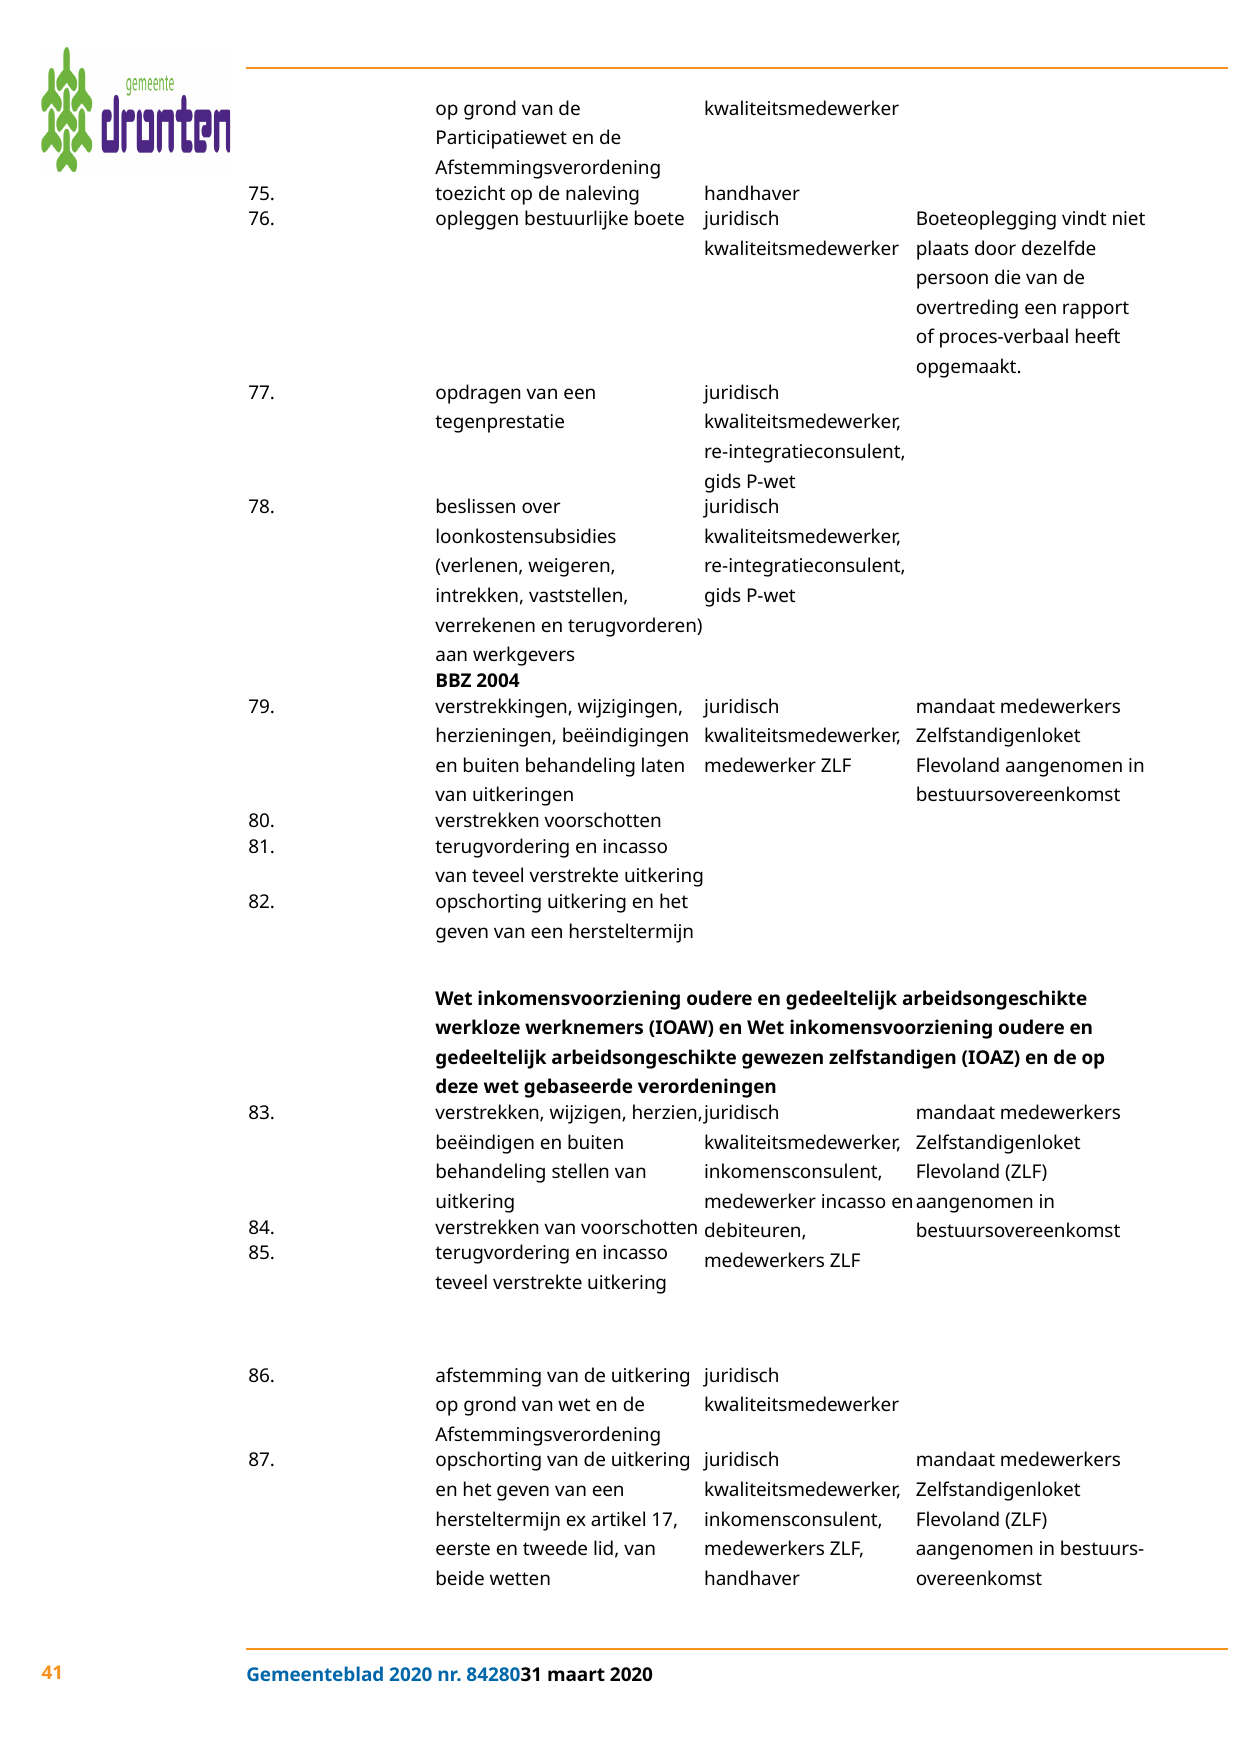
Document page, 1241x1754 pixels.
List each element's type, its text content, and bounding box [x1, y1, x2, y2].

table_cell 75. [248, 180, 435, 205]
table_cell 84. [248, 1214, 435, 1239]
table_cell verstrekken, wijzigen, herzien, beëindigen en buiten behandeling stellen van uitkering [435, 1099, 704, 1214]
table_cell Wet inkomensvoorziening oudere en gedeeltelijk arbeidsongeschikte werkloze werknemers (IOAW) en Wet inkomensvoorziening oudere en gedeeltelijk arbeidsongeschikte gewezen zelfstandigen (IOAZ) en de op deze wet gebaseerde verordeningen [435, 985, 1152, 1099]
table_cell opleggen bestuurlijke boete [435, 205, 704, 379]
table_cell [916, 379, 1152, 493]
table_cell kwaliteitsmedewerker [704, 95, 916, 180]
table_cell 80. [248, 808, 435, 833]
table_cell 79. [248, 693, 435, 807]
table_cell 82. [248, 889, 435, 985]
table_cell verstrekken voorschotten [435, 808, 704, 833]
table_cell juridisch kwaliteitsmedewerker [704, 205, 916, 379]
table_cell beslissen over loonkostensubsidies (verlenen, weigeren, intrekken, vaststellen, verrekenen en terugvorderen) aan werkgevers [435, 494, 704, 667]
table_cell [248, 95, 435, 180]
table_cell mandaat medewerkers Zelfstandigenloket Flevoland aangenomen in bestuursovereenkomst [916, 693, 1152, 985]
table_cell afstemming van de uitkering op grond van wet en de Afstemmingsverordening [435, 1362, 704, 1447]
table_cell [916, 95, 1152, 180]
table_cell juridisch kwaliteitsmedewerker, inkomensconsulent, medewerker incasso en debiteuren, medewerkers ZLF [704, 1099, 916, 1362]
picture [41, 47, 231, 172]
table_cell 87. [248, 1447, 435, 1591]
table_cell [916, 180, 1152, 205]
table_cell [248, 667, 435, 693]
table_cell terugvordering en incasso teveel verstrekte uitkering [435, 1240, 704, 1362]
table_cell 76. [248, 205, 435, 379]
table_cell verstrekken van voorschotten [435, 1214, 704, 1239]
table_cell 81. [248, 833, 435, 888]
table_cell juridisch kwaliteitsmedewerker, inkomensconsulent, medewerkers ZLF, handhaver [704, 1447, 916, 1591]
table_cell mandaat medewerkers Zelfstandigenloket Flevoland (ZLF) aangenomen in bestuursovereenkomst [916, 1099, 1152, 1362]
table_cell opschorting van de uitkering en het geven van een hersteltermijn ex artikel 17, eerste en tweede lid, van beide wetten [435, 1447, 704, 1591]
table_cell 77. [248, 379, 435, 493]
table_cell 85. [248, 1240, 435, 1362]
table_cell juridisch kwaliteitsmedewerker, re-integratieconsulent, gids P-wet [704, 379, 916, 493]
table_cell 78. [248, 494, 435, 667]
table_cell juridisch kwaliteitsmedewerker [704, 1362, 916, 1447]
table_cell juridisch kwaliteitsmedewerker, medewerker ZLF [704, 693, 916, 985]
table_cell [916, 494, 1152, 667]
table_cell opschorting uitkering en het geven van een hersteltermijn [435, 889, 704, 985]
table_cell verstrekkingen, wijzigingen, herzieningen, beëindigingen en buiten behandeling laten van uitkeringen [435, 693, 704, 807]
table_cell 83. [248, 1099, 435, 1214]
table_cell mandaat medewerkers Zelfstandigenloket Flevoland (ZLF) aangenomen in bestuurs-overeenkomst [916, 1447, 1152, 1591]
table_cell juridisch kwaliteitsmedewerker, re-integratieconsulent, gids P-wet [704, 494, 916, 667]
table_cell Boeteoplegging vindt niet plaats door dezelfde persoon die van de overtreding een rapport of proces-verbaal heeft opgemaakt. [916, 205, 1152, 379]
table_cell op grond van de Participatiewet en de Afstemmingsverordening [435, 95, 704, 180]
table_cell opdragen van een tegenprestatie [435, 379, 704, 493]
table_cell 86. [248, 1362, 435, 1447]
table_cell [916, 1362, 1152, 1447]
table_cell BBZ 2004 [435, 667, 1152, 693]
table_cell [248, 985, 435, 1099]
table_cell handhaver [704, 180, 916, 205]
table_cell terugvordering en incasso van teveel verstrekte uitkering [435, 833, 704, 888]
table_cell toezicht op de naleving [435, 180, 704, 205]
